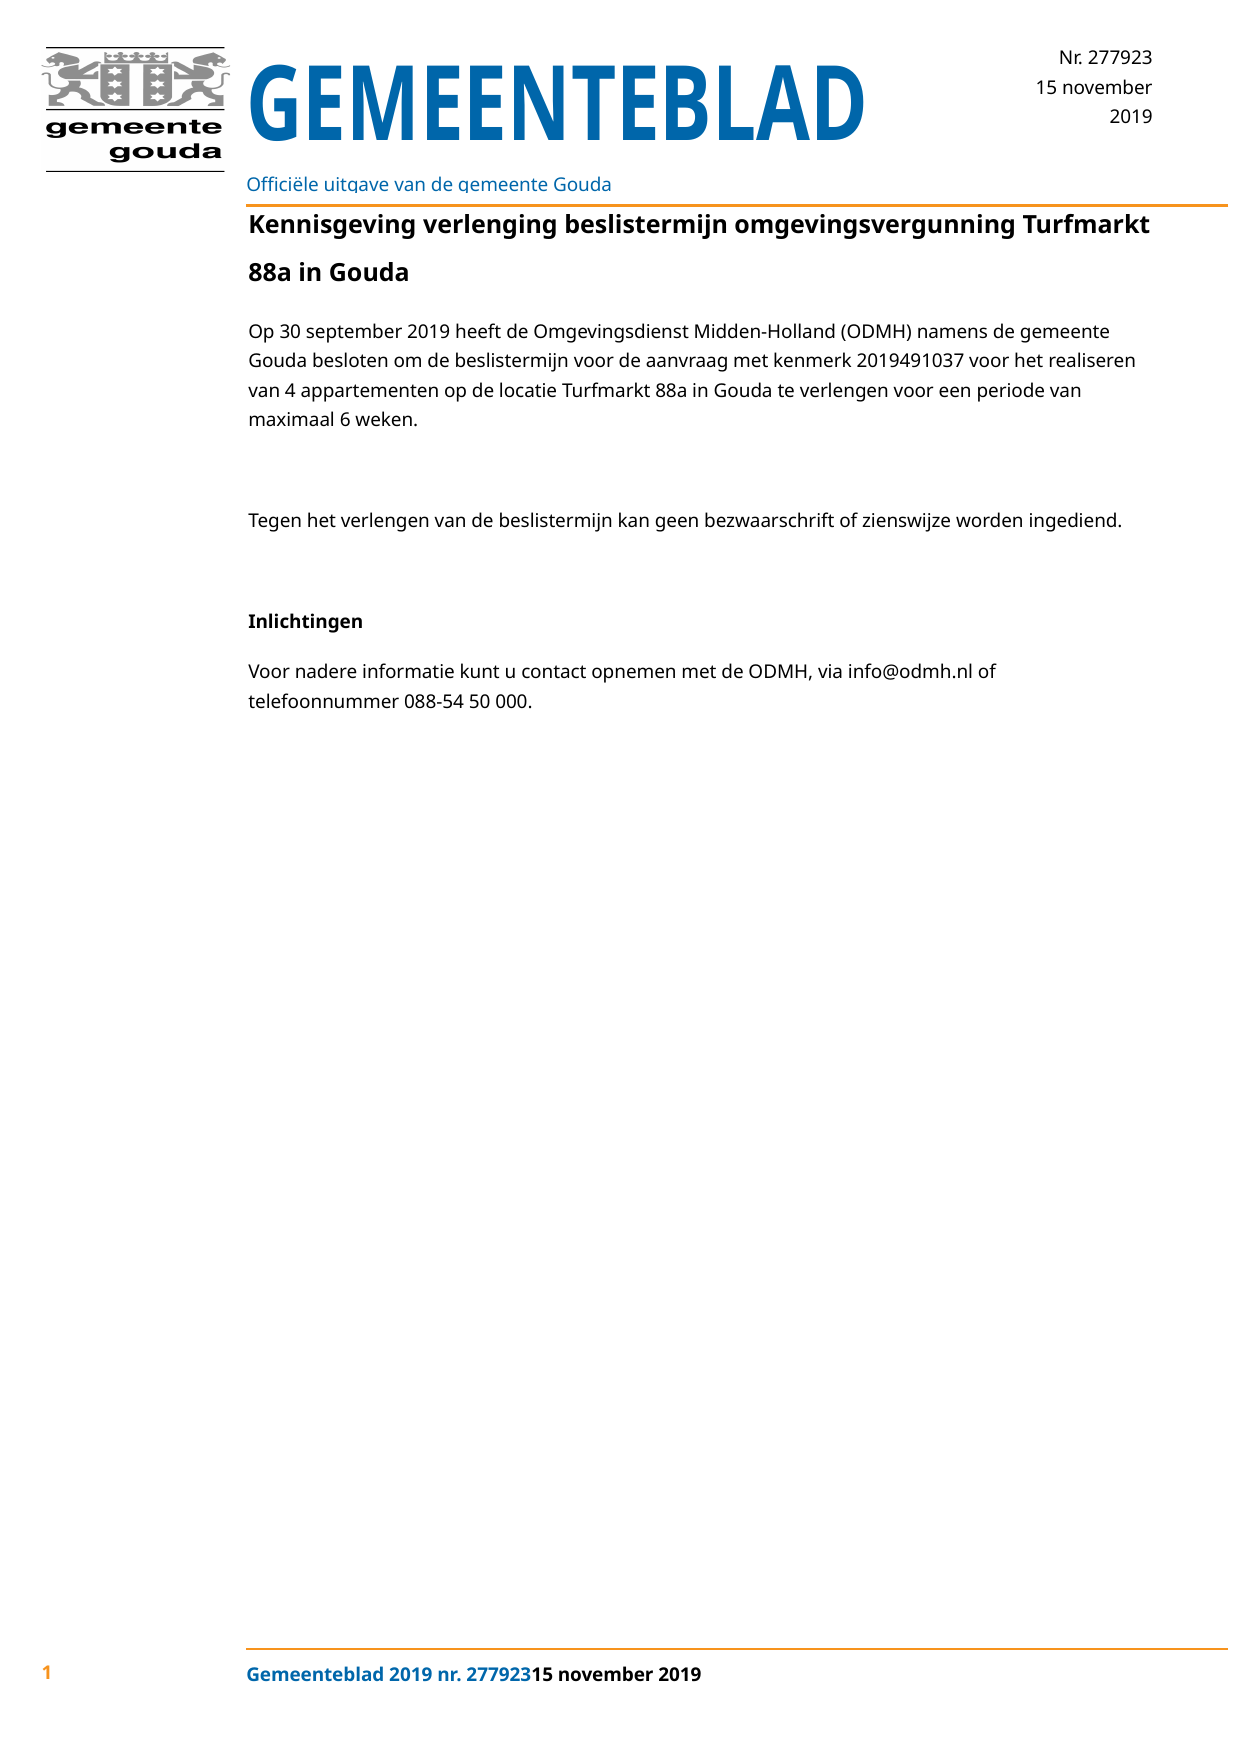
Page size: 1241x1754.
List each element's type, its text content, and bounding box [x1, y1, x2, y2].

text Kennisgeving verlenging beslistermijn omgevingsvergunning Turfmarkt 88a in Gouda [248, 207, 1152, 288]
text Voor nadere informatie kunt u contact opnemen met de ODMH, via info@odmh.nl of telefoonnummer 088-54 50 000. [248, 659, 1152, 714]
picture [41, 47, 231, 172]
text Op 30 september 2019 heeft de Omgevingsdienst Midden-Holland (ODMH) namens de gemeente Gouda besloten om de beslistermijn voor de aanvraag met kenmerk 2019491037 voor het realiseren van 4 appartementen op de locatie Turfmarkt 88a in Gouda te verlengen voor een periode van maximaal 6 weken. [248, 318, 1152, 432]
text Inlichtingen [248, 608, 1152, 634]
text Tegen het verlengen van de beslistermijn kan geen bezwaarschrift of zienswijze worden ingediend. [248, 507, 1152, 533]
